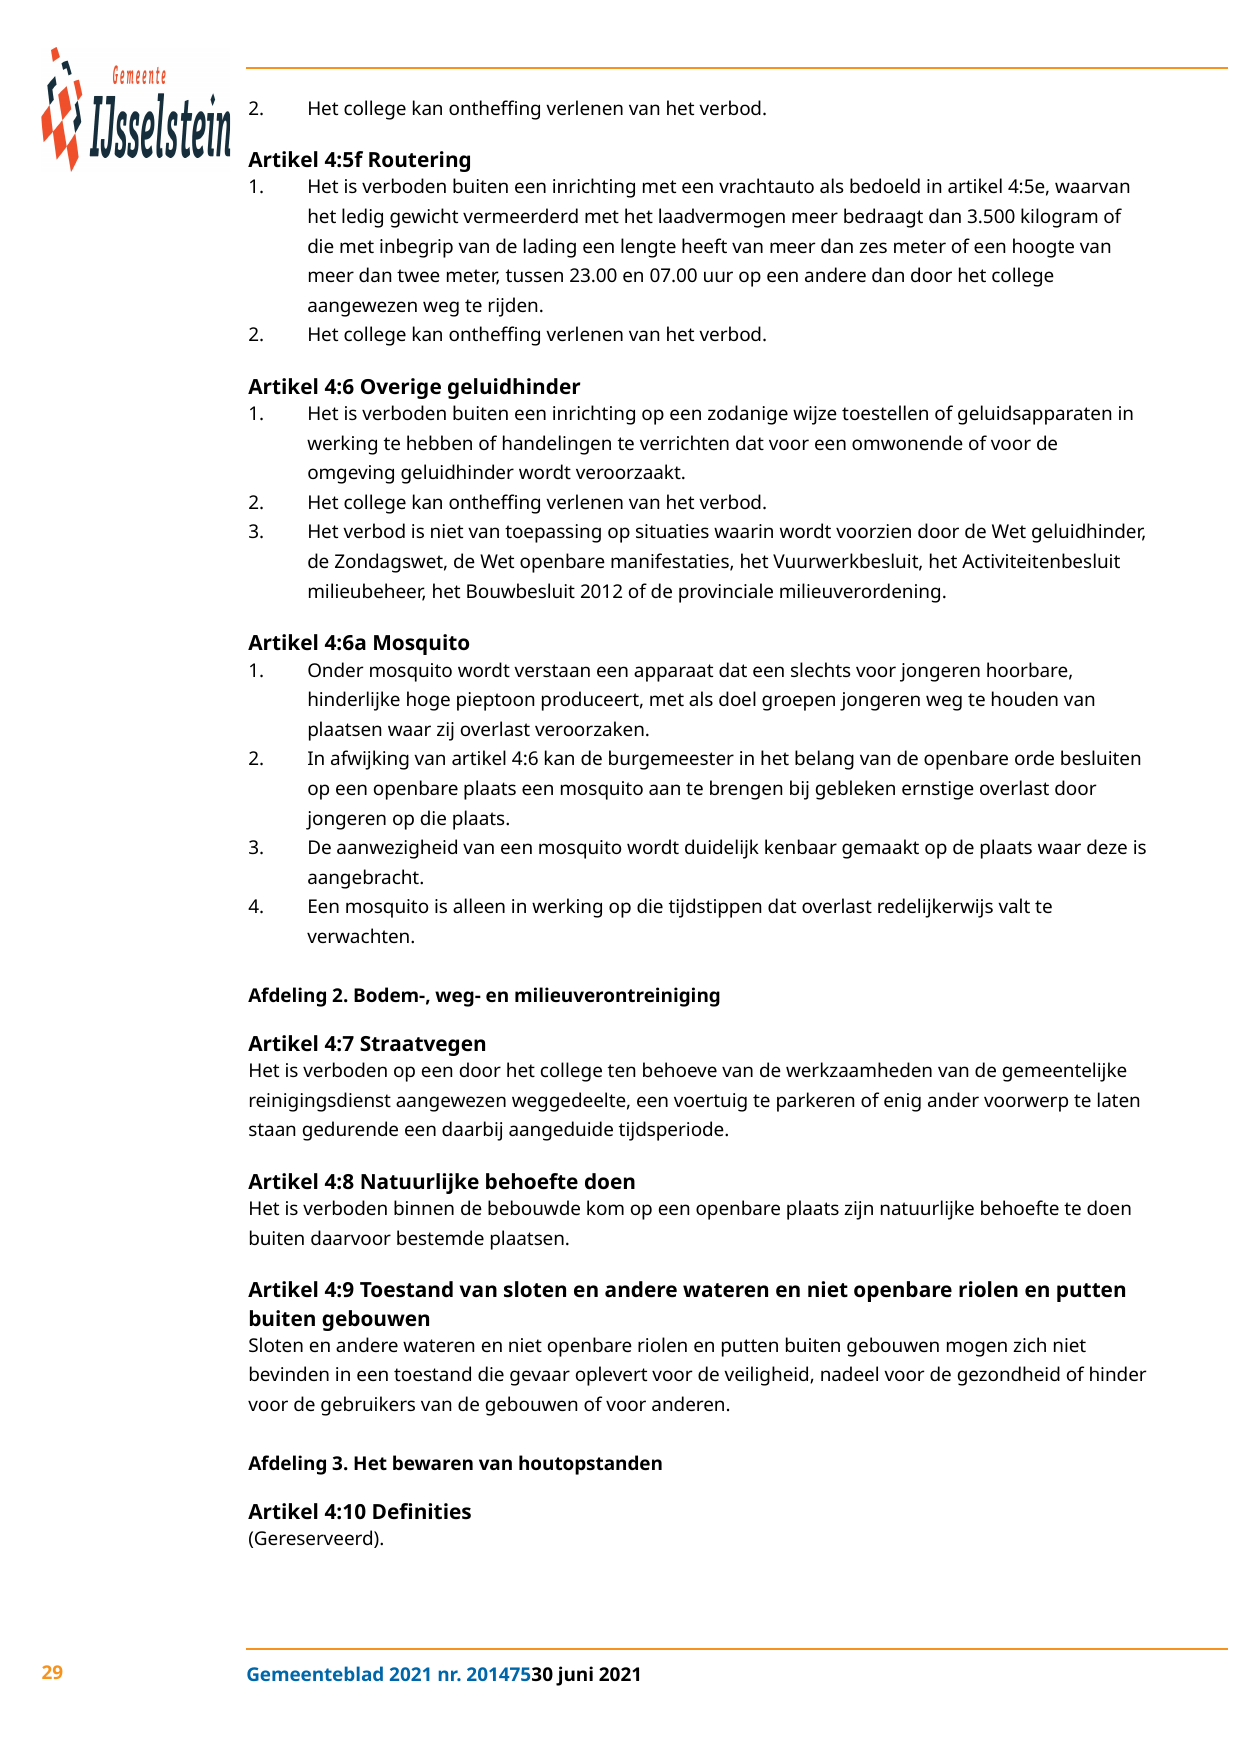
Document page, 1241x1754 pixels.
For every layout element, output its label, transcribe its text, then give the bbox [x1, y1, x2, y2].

text Het is verboden op een door het college ten behoeve van de werkzaamheden van de gemeentelijke reinigingsdienst aangewezen weggedeelte, een voertuig te parkeren of enig ander voorwerp te laten staan gedurende een daarbij aangeduide tijdsperiode. [248, 1057, 1152, 1142]
list Het is verboden buiten een inrichting met een vrachtauto als bedoeld in artikel 4:5e, waarvan het ledig gewicht vermeerderd met het laadvermogen meer bedraagt dan 3.500 kilogram of die met inbegrip van de lading een lengte heeft van meer dan zes meter of een hoogte van meer dan twee meter, tussen 23.00 en 07.00 uur op een andere dan door het college aangewezen weg te rijden. [248, 174, 1152, 318]
list Het college kan ontheffing verlenen van het verbod. [248, 489, 1152, 515]
text Artikel 4:9 Toestand van sloten en andere wateren en niet openbare riolen en putten buiten gebouwen [248, 1275, 1152, 1332]
text Artikel 4:10 Definities [248, 1497, 1152, 1525]
text Artikel 4:7 Straatvegen [248, 1029, 1152, 1057]
list Het is verboden buiten een inrichting op een zodanige wijze toestellen of geluidsapparaten in werking te hebben of handelingen te verrichten dat voor een omwonende of voor de omgeving geluidhinder wordt veroorzaakt. [248, 400, 1152, 485]
text Afdeling 2. Bodem-, weg- en milieuverontreiniging [248, 982, 1152, 1008]
list In afwijking van artikel 4:6 kan de burgemeester in het belang van de openbare orde besluiten op een openbare plaats een mosquito aan te brengen bij gebleken ernstige overlast door jongeren op die plaats. [248, 746, 1152, 830]
list Het college kan ontheffing verlenen van het verbod. [248, 95, 1152, 121]
list De aanwezigheid van een mosquito wordt duidelijk kenbaar gemaakt op de plaats waar deze is aangebracht. [248, 834, 1152, 889]
text Artikel 4:5f Routering [248, 145, 1152, 174]
list Een mosquito is alleen in werking op die tijdstippen dat overlast redelijkerwijs valt te verwachten. [248, 893, 1152, 949]
list Het college kan ontheffing verlenen van het verbod. [248, 322, 1152, 347]
list Onder mosquito wordt verstaan een apparaat dat een slechts voor jongeren hoorbare, hinderlijke hoge pieptoon produceert, met als doel groepen jongeren weg te houden van plaatsen waar zij overlast veroorzaken. [248, 657, 1152, 742]
picture [41, 47, 231, 172]
text Het is verboden binnen de bebouwde kom op een openbare plaats zijn natuurlijke behoefte te doen buiten daarvoor bestemde plaatsen. [248, 1195, 1152, 1251]
text Sloten en andere wateren en niet openbare riolen en putten buiten gebouwen mogen zich niet bevinden in een toestand die gevaar oplevert voor de veiligheid, nadeel voor de gezondheid of hinder voor de gebruikers van de gebouwen of voor anderen. [248, 1332, 1152, 1417]
text Afdeling 3. Het bewaren van houtopstanden [248, 1450, 1152, 1476]
text Artikel 4:6 Overige geluidhinder [248, 372, 1152, 400]
list Het verbod is niet van toepassing op situaties waarin wordt voorzien door de Wet geluidhinder, de Zondagswet, de Wet openbare manifestaties, het Vuurwerkbesluit, het Activiteitenbesluit milieubeheer, het Bouwbesluit 2012 of de provinciale milieuverordening. [248, 519, 1152, 604]
text Artikel 4:6a Mosquito [248, 628, 1152, 657]
text (Gereserveerd). [248, 1525, 1152, 1551]
text Artikel 4:8 Natuurlijke behoefte doen [248, 1167, 1152, 1195]
